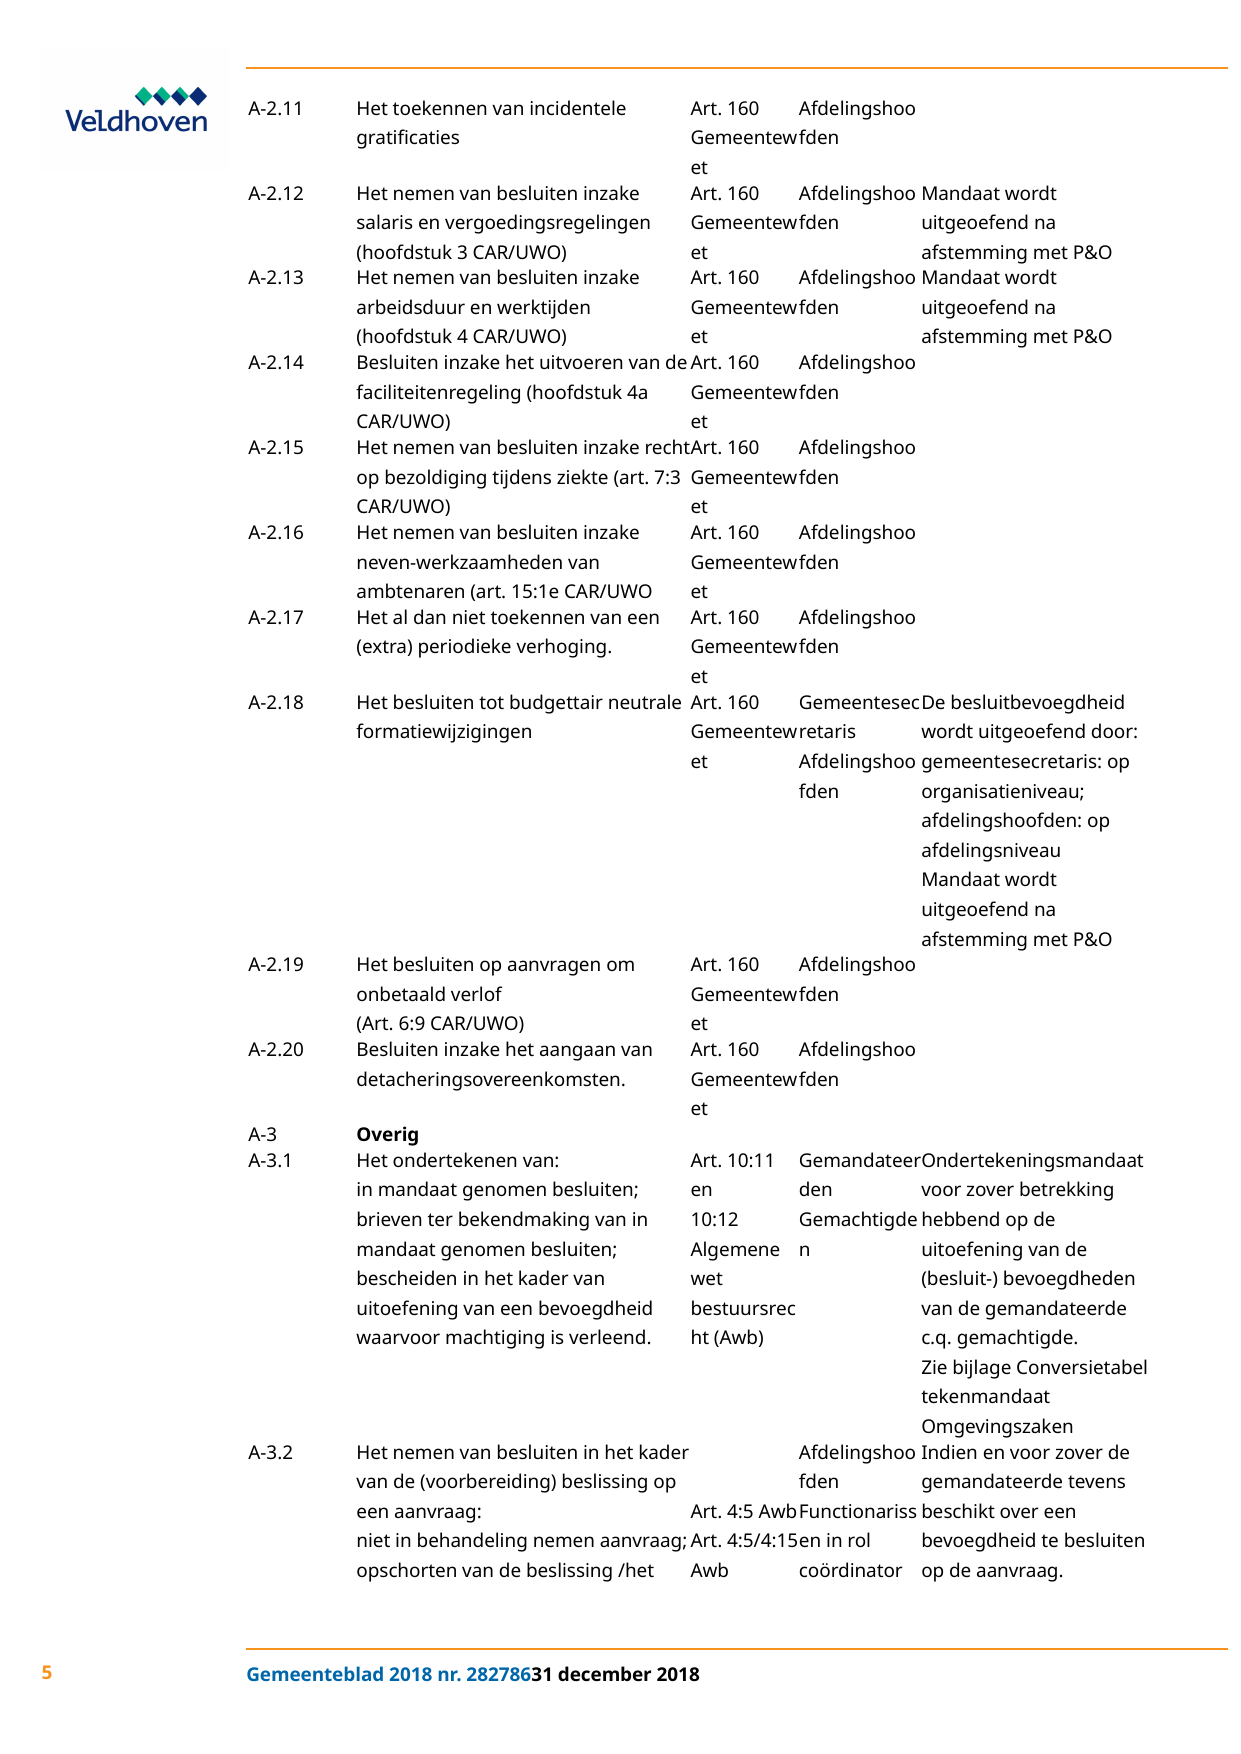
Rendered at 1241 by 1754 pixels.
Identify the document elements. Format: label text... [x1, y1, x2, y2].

table_cell A-2.13 [248, 265, 356, 349]
table_cell Ondertekeningsmandaat voor zover betrekking hebbend op de uitoefening van de (besluit-) bevoegdheden van de gemandateerde c.q. gemachtigde. Zie bijlage Conversietabel tekenmandaat Omgevingszaken [921, 1147, 1152, 1439]
table_cell Afdelingshoofden Functionarissen in rol coördinator [799, 1439, 921, 1583]
table_cell Art. 160 Gemeentewet [690, 265, 799, 349]
table_cell Het nemen van besluiten inzake neven-werkzaamheden van ambtenaren (art. 15:1e CAR/UWO [356, 519, 690, 604]
table_cell A-2.19 [248, 951, 356, 1036]
table_cell Het nemen van besluiten in het kader van de (voorbereiding) beslissing op een aanvraag: niet in behandeling nemen aanvraag; opschorten van de beslissing /het [356, 1439, 690, 1583]
table_cell Afdelingshoofden [799, 434, 921, 519]
table_cell Art. 160 Gemeentewet [690, 689, 799, 951]
table_cell Gemeentesecretaris Afdelingshoofden [799, 689, 921, 951]
table_cell Afdelingshoofden [799, 604, 921, 689]
table_cell [921, 604, 1152, 689]
table_cell [921, 350, 1152, 434]
table_cell Art. 4:5 Awb Art. 4:5/4:15 Awb [690, 1439, 799, 1583]
table_cell Art. 160 Gemeentewet [690, 180, 799, 264]
table_cell Art. 160 Gemeentewet [690, 95, 799, 180]
table_cell Afdelingshoofden [799, 1036, 921, 1121]
table_cell Afdelingshoofden [799, 519, 921, 604]
table_cell A-2.18 [248, 689, 356, 951]
table_cell [921, 434, 1152, 519]
table_cell Art. 160 Gemeentewet [690, 434, 799, 519]
picture [41, 47, 231, 172]
table_cell Het nemen van besluiten inzake arbeidsduur en werktijden (hoofdstuk 4 CAR/UWO) [356, 265, 690, 349]
table_cell [921, 95, 1152, 180]
table_cell [690, 1121, 1152, 1147]
table_cell A-3 [248, 1121, 356, 1147]
table_cell Mandaat wordt uitgeoefend na afstemming met P&O [921, 180, 1152, 264]
table_cell Besluiten inzake het aangaan van detacheringsovereenkomsten. [356, 1036, 690, 1121]
table_cell Het toekennen van incidentele gratificaties [356, 95, 690, 180]
table_cell Het al dan niet toekennen van een (extra) periodieke verhoging. [356, 604, 690, 689]
table_cell Het besluiten tot budgettair neutrale formatiewijzigingen [356, 689, 690, 951]
table_cell Afdelingshoofden [799, 951, 921, 1036]
table_cell Art. 160 Gemeentewet [690, 1036, 799, 1121]
table_cell [921, 1036, 1152, 1121]
table_cell Art. 10:11 en 10:12 Algemene wet bestuursrecht (Awb) [690, 1147, 799, 1439]
table_cell [921, 519, 1152, 604]
table_cell Het nemen van besluiten inzake recht op bezoldiging tijdens ziekte (art. 7:3 CAR/UWO) [356, 434, 690, 519]
table_cell Afdelingshoofden [799, 95, 921, 180]
table_cell Het ondertekenen van: in mandaat genomen besluiten; brieven ter bekendmaking van in mandaat genomen besluiten; bescheiden in het kader van uitoefening van een bevoegdheid waarvoor machtiging is verleend. [356, 1147, 690, 1439]
table_cell Afdelingshoofden [799, 350, 921, 434]
table_cell Mandaat wordt uitgeoefend na afstemming met P&O [921, 265, 1152, 349]
table_cell A-2.11 [248, 95, 356, 180]
table_cell Art. 160 Gemeentewet [690, 350, 799, 434]
table_cell Art. 160 Gemeentewet [690, 519, 799, 604]
table_cell Het besluiten op aanvragen om onbetaald verlof (Art. 6:9 CAR/UWO) [356, 951, 690, 1036]
table_cell Afdelingshoofden [799, 180, 921, 264]
table_cell Indien en voor zover de gemandateerde tevens beschikt over een bevoegdheid te besluiten op de aanvraag. [921, 1439, 1152, 1583]
table_cell A-2.20 [248, 1036, 356, 1121]
table_cell Art. 160 Gemeentewet [690, 951, 799, 1036]
table_cell De besluitbevoegdheid wordt uitgeoefend door: gemeentesecretaris: op organisatieniveau; afdelingshoofden: op afdelingsniveau Mandaat wordt uitgeoefend na afstemming met P&O [921, 689, 1152, 951]
table_cell A-2.15 [248, 434, 356, 519]
table_cell Gemandateerden Gemachtigden [799, 1147, 921, 1439]
table_cell A-2.16 [248, 519, 356, 604]
table_cell Overig [356, 1121, 690, 1147]
table_cell [921, 951, 1152, 1036]
table_cell Afdelingshoofden [799, 265, 921, 349]
table_cell A-3.2 [248, 1439, 356, 1583]
table_cell A-3.1 [248, 1147, 356, 1439]
table_cell Het nemen van besluiten inzake salaris en vergoedingsregelingen (hoofdstuk 3 CAR/UWO) [356, 180, 690, 264]
table_cell A-2.12 [248, 180, 356, 264]
table_cell Art. 160 Gemeentewet [690, 604, 799, 689]
table_cell Besluiten inzake het uitvoeren van de faciliteitenregeling (hoofdstuk 4a CAR/UWO) [356, 350, 690, 434]
table_cell A-2.17 [248, 604, 356, 689]
table_cell A-2.14 [248, 350, 356, 434]
